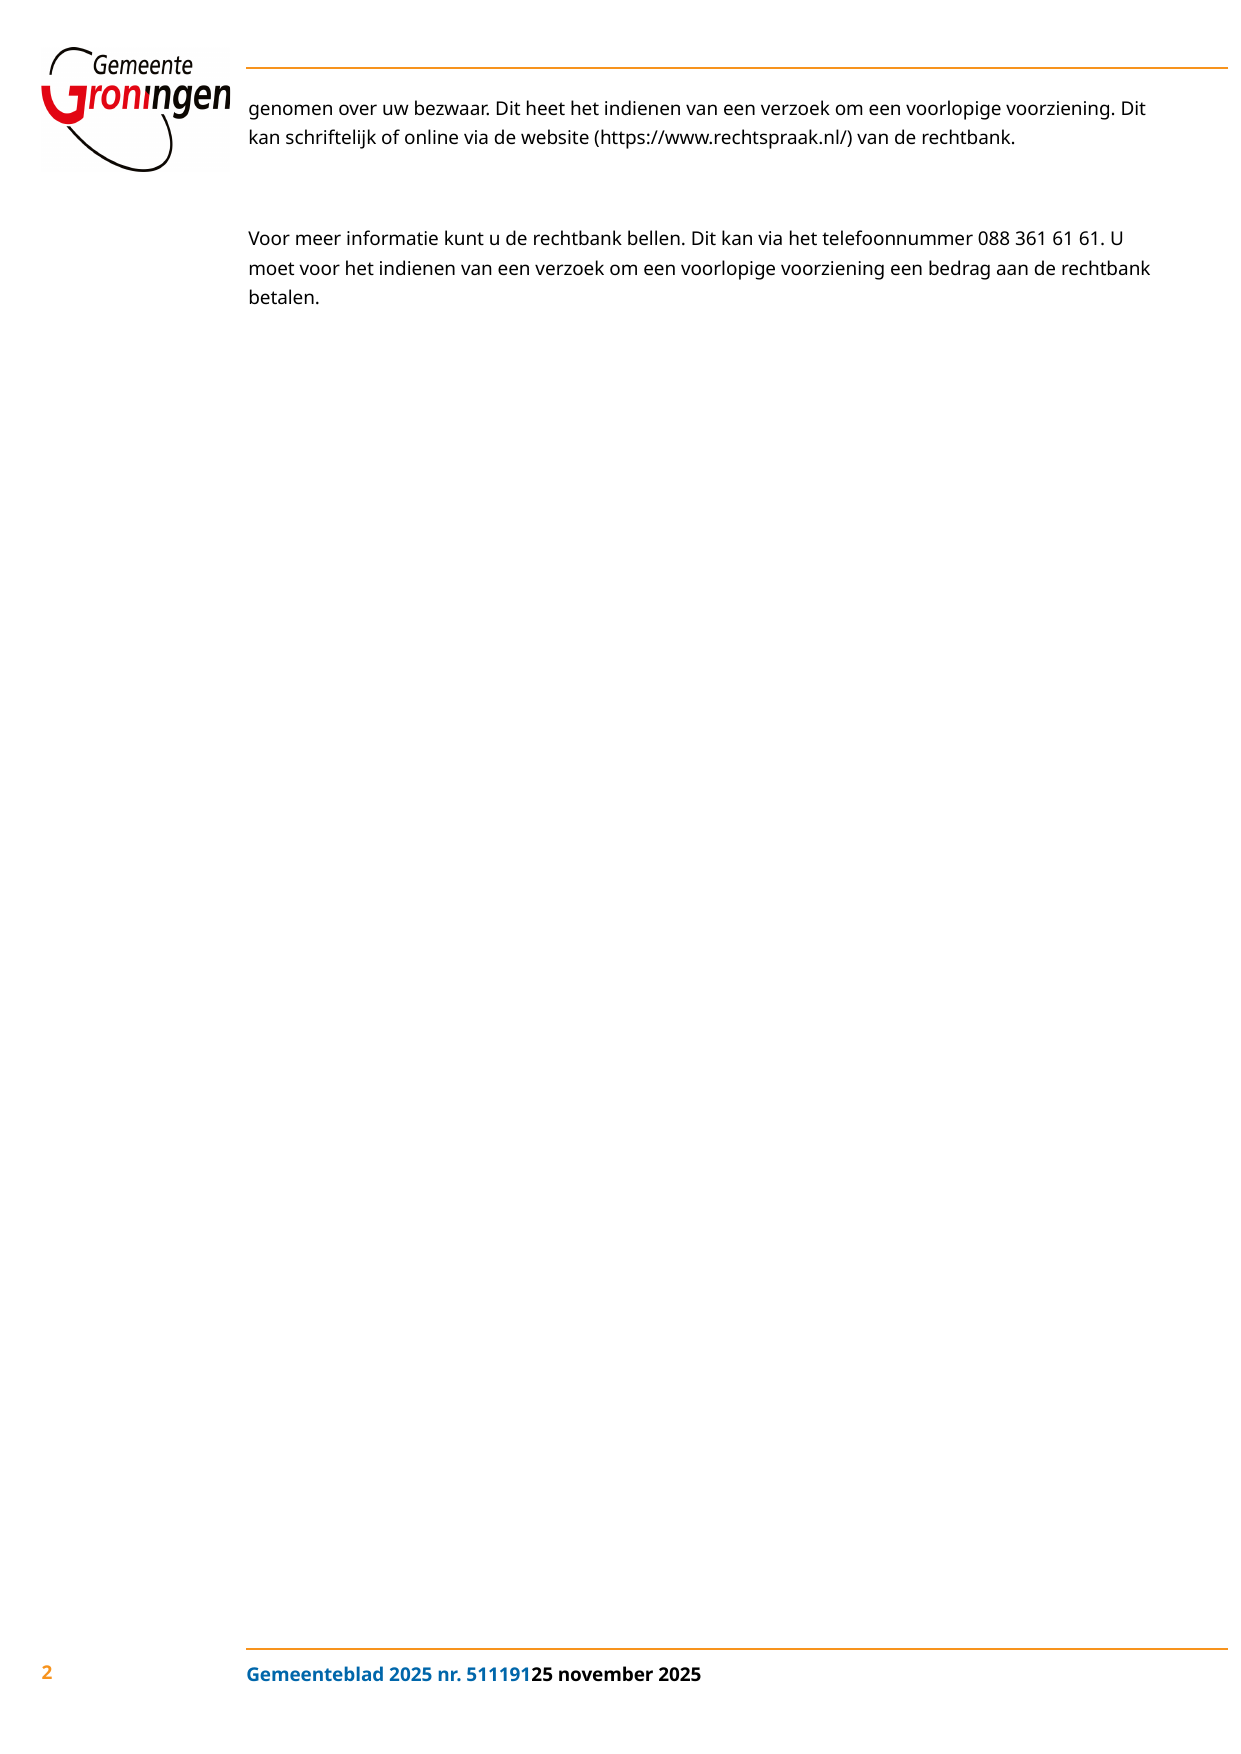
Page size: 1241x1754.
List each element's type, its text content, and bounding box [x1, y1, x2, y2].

picture [41, 47, 231, 172]
text Voor meer informatie kunt u de rechtbank bellen. Dit kan via het telefoonnummer 088 361 61 61. U moet voor het indienen van een verzoek om een voorlopige voorziening een bedrag aan de rechtbank betalen. [248, 225, 1152, 310]
text genomen over uw bezwaar. Dit heet het indienen van een verzoek om een voorlopige voorziening. Dit kan schriftelijk of online via de website (https://www.rechtspraak.nl/) van de rechtbank. [248, 95, 1152, 150]
